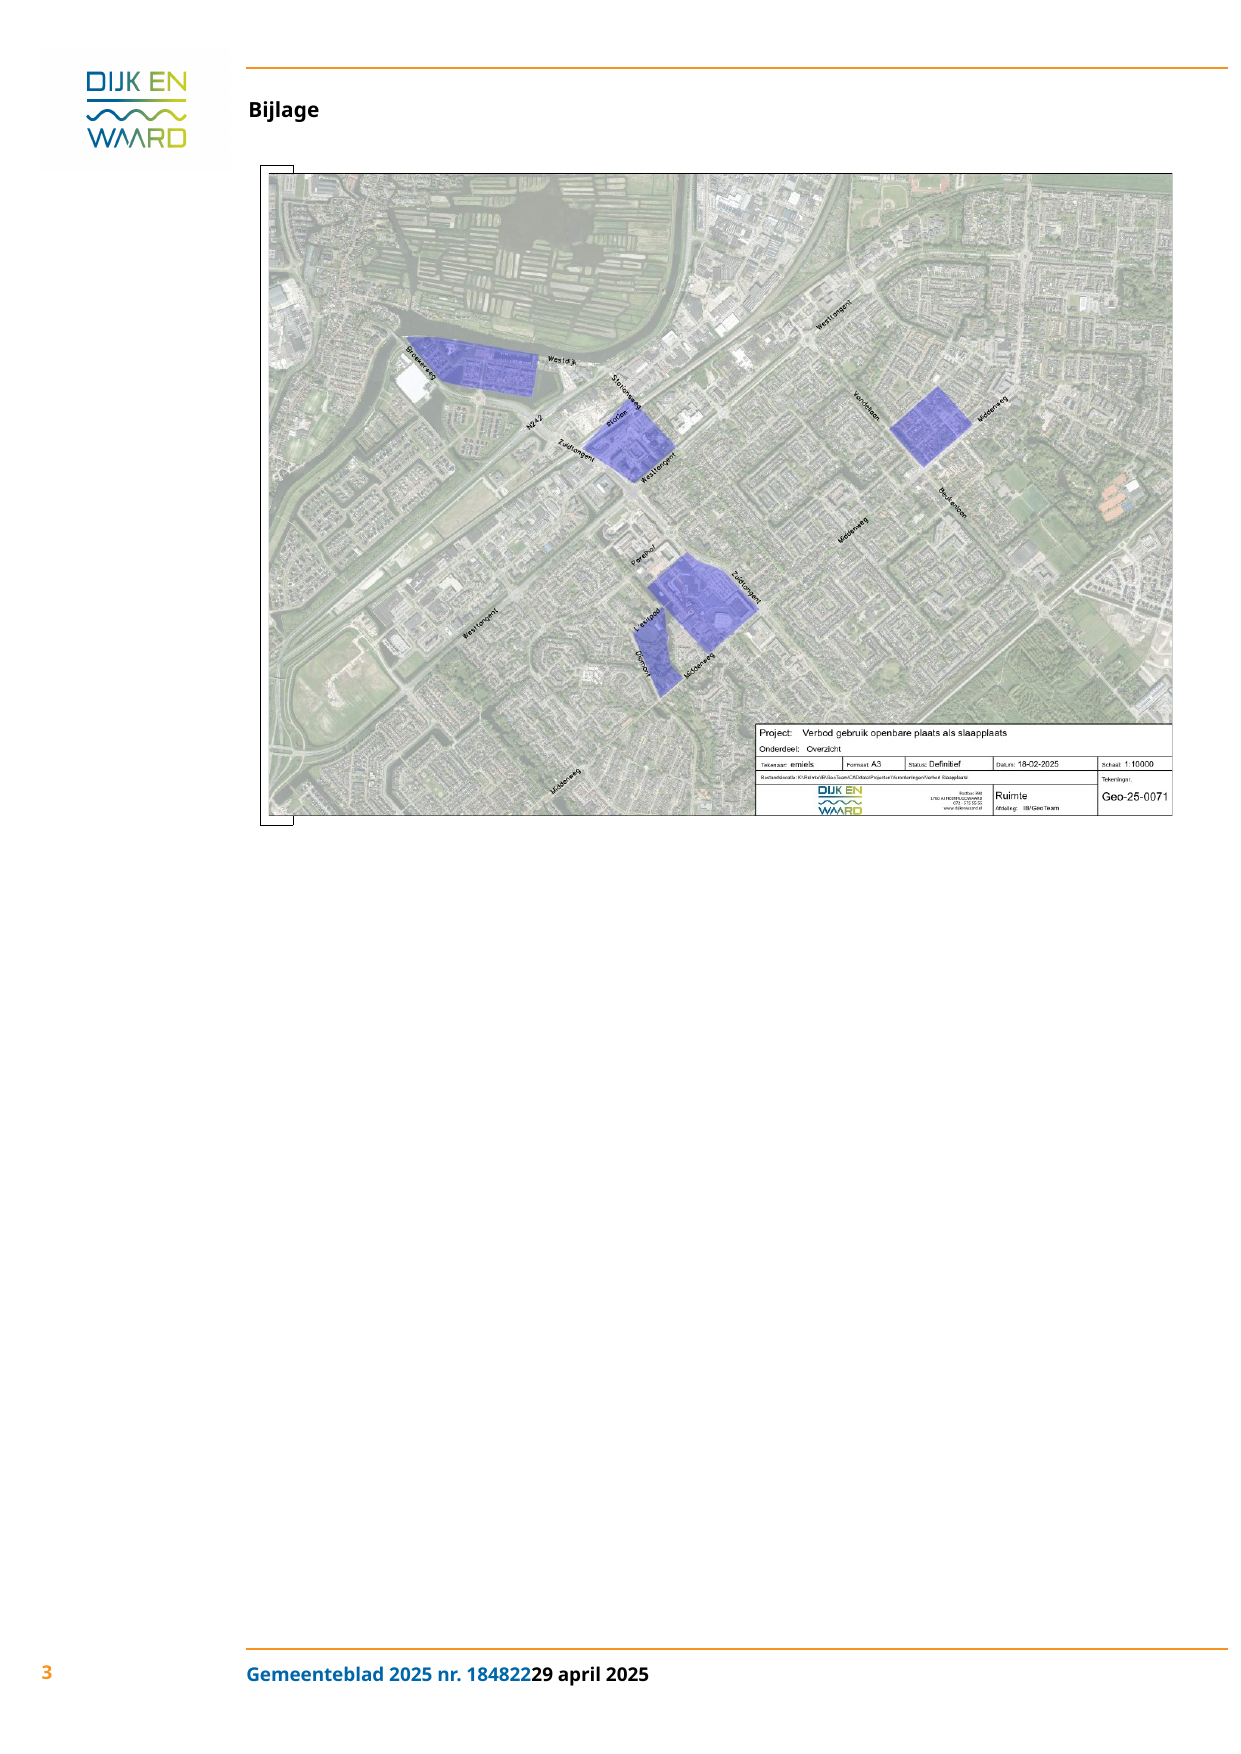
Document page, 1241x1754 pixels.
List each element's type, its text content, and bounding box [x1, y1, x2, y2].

text Bijlage [248, 95, 1152, 123]
picture [268, 173, 1173, 816]
picture [41, 47, 231, 172]
